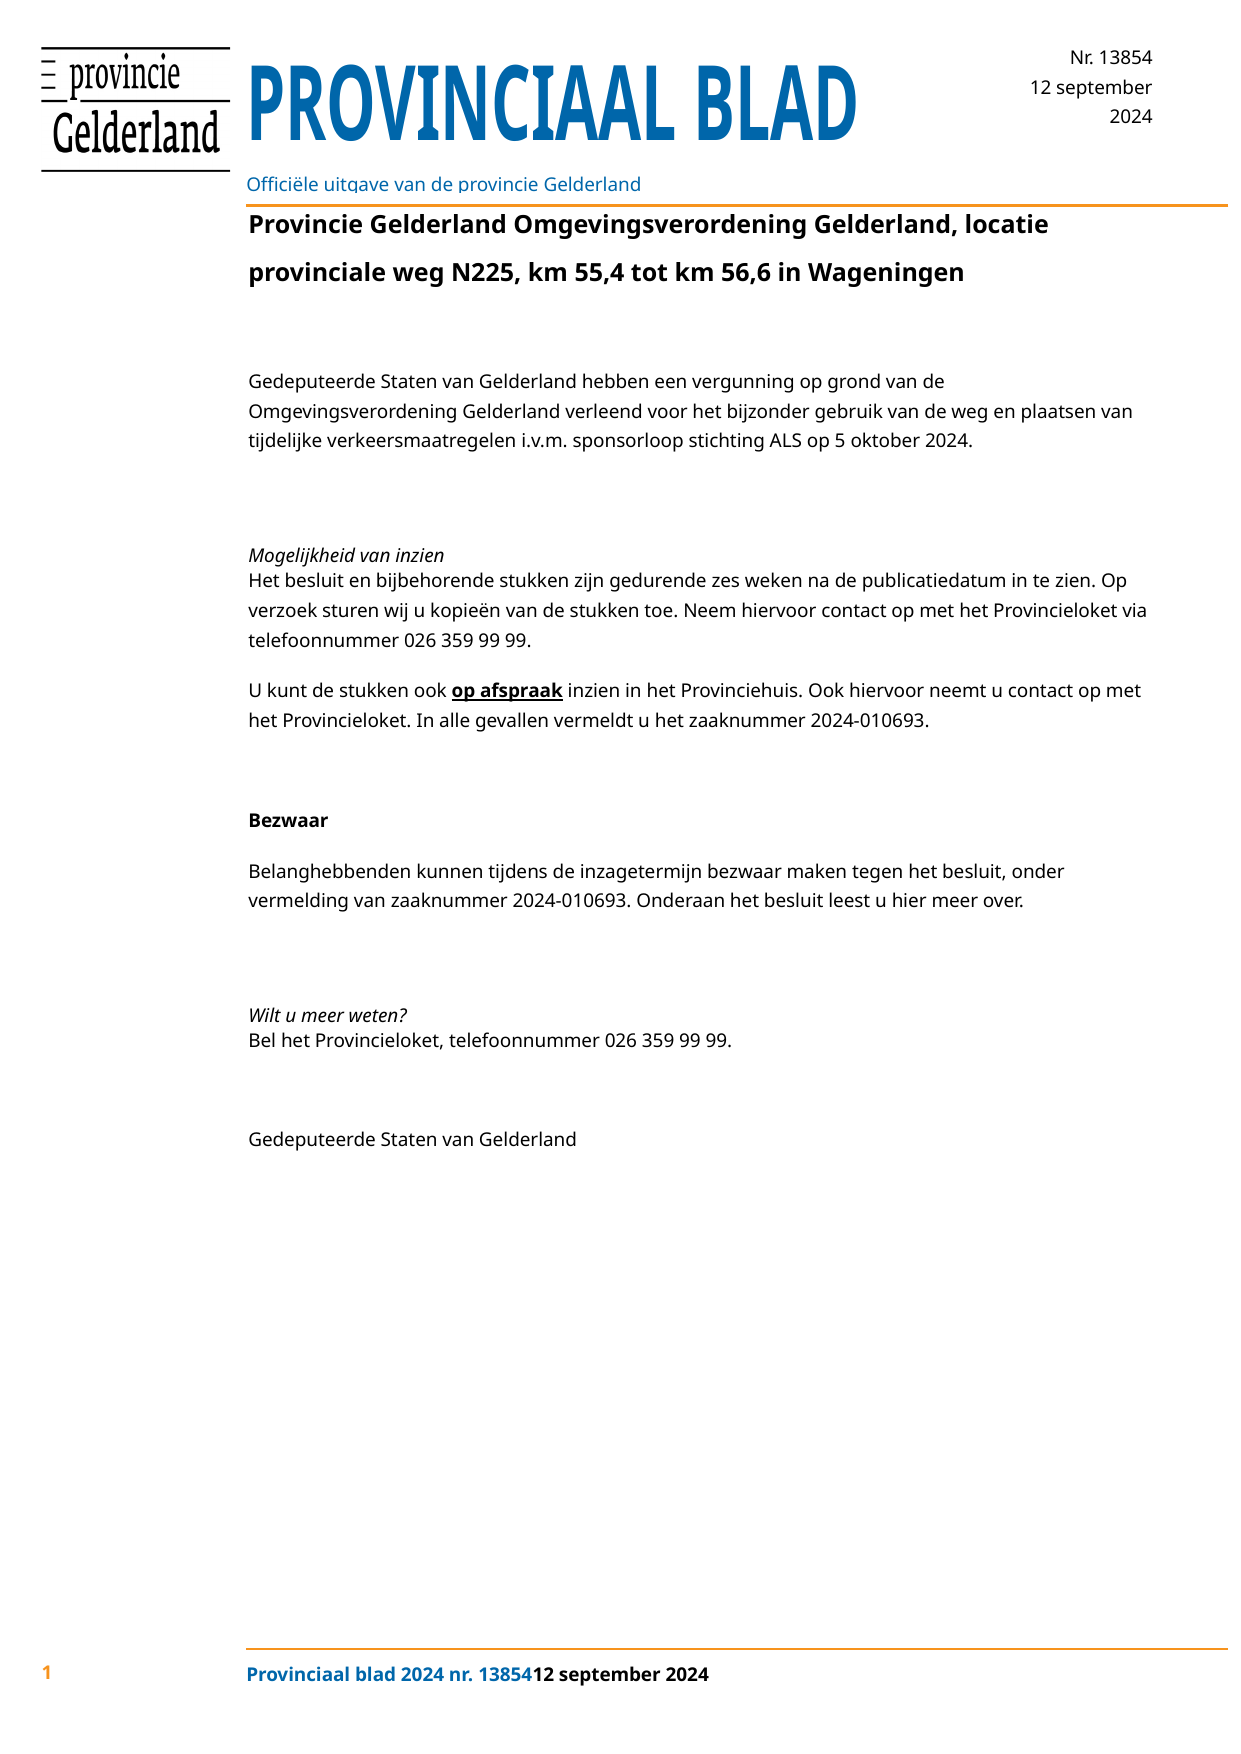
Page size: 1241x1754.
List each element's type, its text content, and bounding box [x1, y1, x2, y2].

text Provincie Gelderland Omgevingsverordening Gelderland, locatie provinciale weg N225, km 55,4 tot km 56,6 in Wageningen [248, 207, 1152, 288]
text Bezwaar [248, 808, 1152, 833]
text Gedeputeerde Staten van Gelderland hebben een vergunning op grond van de Omgevingsverordening Gelderland verleend voor het bijzonder gebruik van de weg en plaatsen van tijdelijke verkeersmaatregelen i.v.m. sponsorloop stichting ALS op 5 oktober 2024. [248, 368, 1152, 453]
text Bel het Provincieloket, telefoonnummer 026 359 99 99. [248, 1028, 1152, 1053]
text Gedeputeerde Staten van Gelderland [248, 1126, 1152, 1152]
picture [41, 47, 231, 172]
text Mogelijkheid van inzien [248, 542, 1152, 568]
text U kunt de stukken ook op afspraak inzien in het Provinciehuis. Ook hiervoor neemt u contact op met het Provincieloket. In alle gevallen vermeldt u het zaaknummer 2024-010693. [248, 677, 1152, 732]
text Wilt u meer weten? [248, 1002, 1152, 1028]
text Het besluit en bijbehorende stukken zijn gedurende zes weken na de publicatiedatum in te zien. Op verzoek sturen wij u kopieën van de stukken toe. Neem hiervoor contact op met het Provincieloket via telefoonnummer 026 359 99 99. [248, 568, 1152, 652]
text Belanghebbenden kunnen tijdens de inzagetermijn bezwaar maken tegen het besluit, onder vermelding van zaaknummer 2024-010693. Onderaan het besluit leest u hier meer over. [248, 858, 1152, 913]
